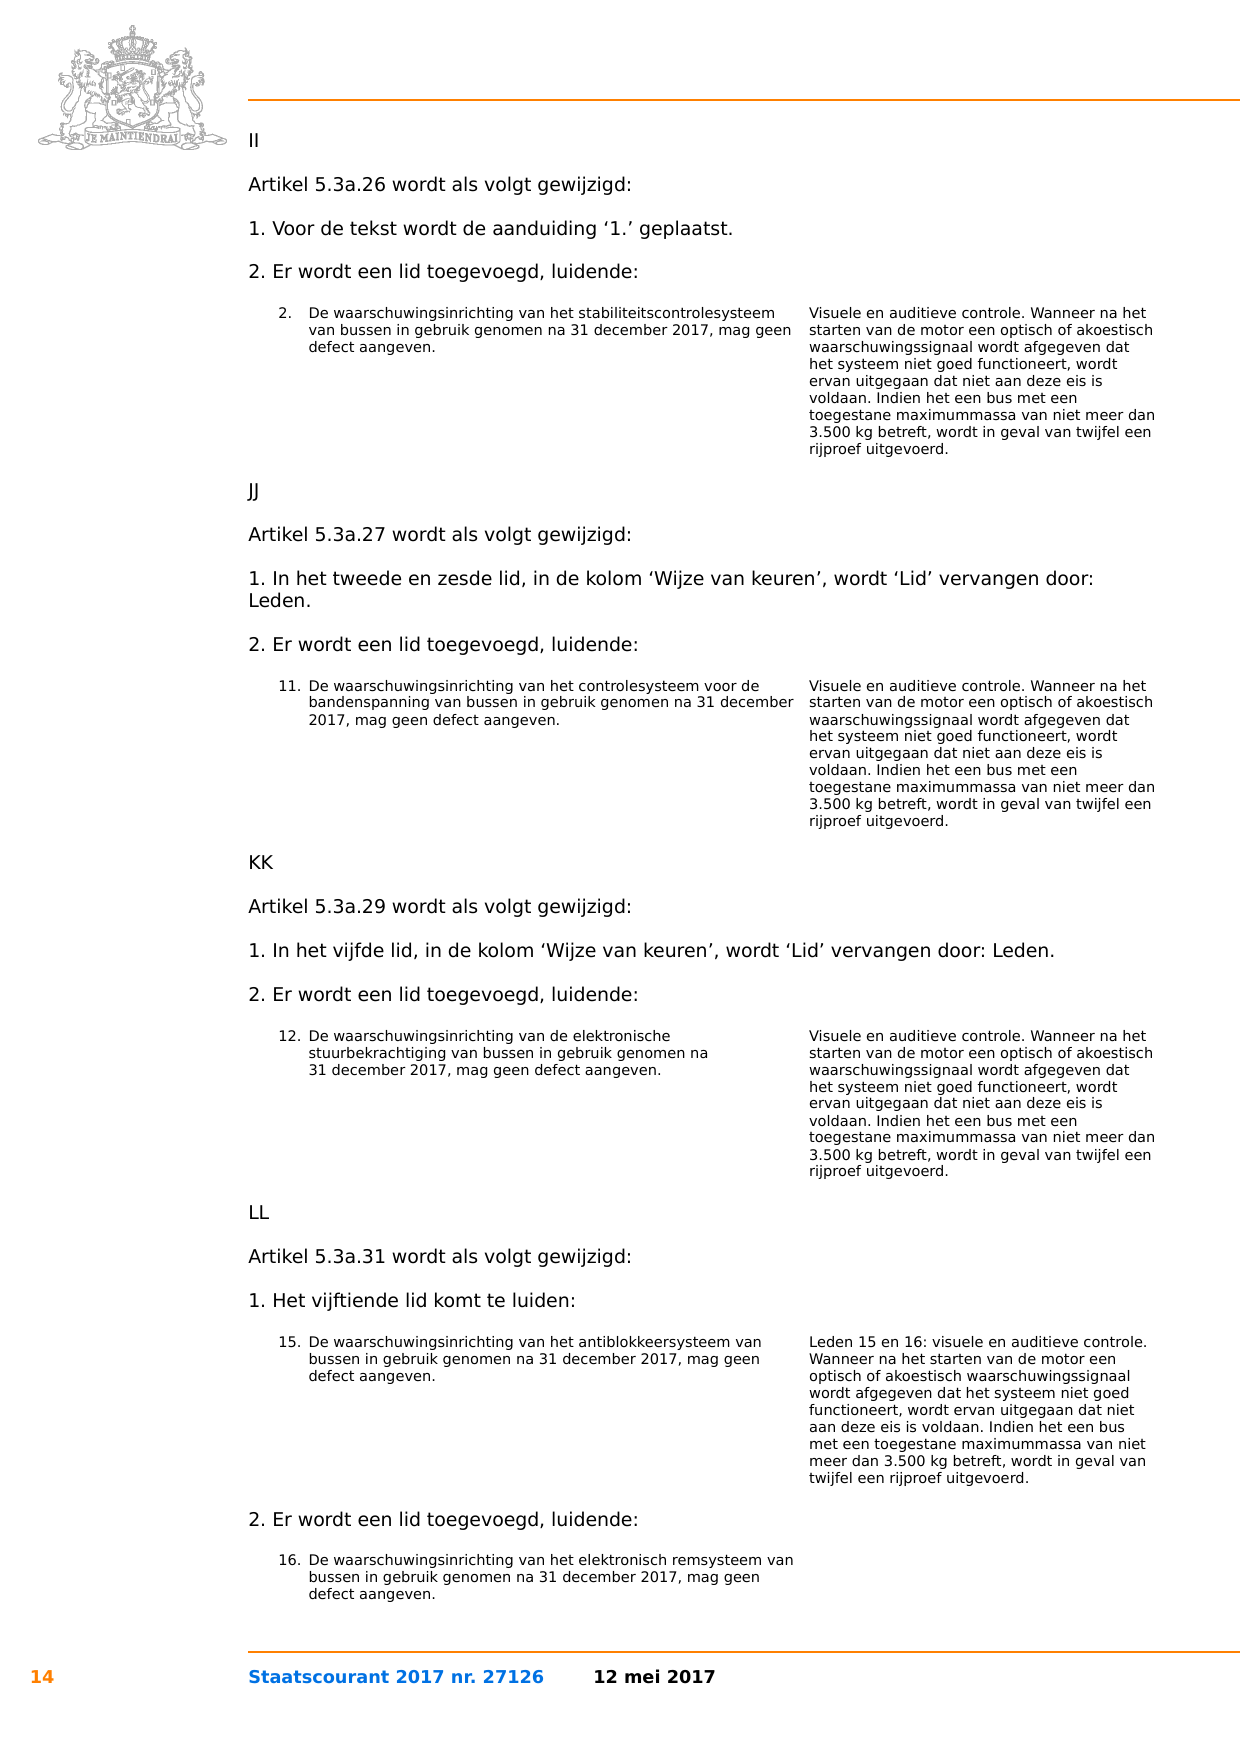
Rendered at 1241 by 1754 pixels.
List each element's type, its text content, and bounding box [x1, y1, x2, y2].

text 1. In het vijfde lid, in de kolom ‘Wijze van keuren’, wordt ‘Lid’ vervangen door: Leden. [248, 940, 1163, 962]
text 2. Er wordt een lid toegevoegd, luidende: [248, 984, 1163, 1006]
text Artikel 5.3a.26 wordt als volgt gewijzigd: [248, 174, 1163, 196]
table_header De waarschuwingsinrichting van de elektronische stuurbekrachtiging van bussen in gebruik genomen na 31 december 2017, mag geen defect aangeven. [302, 1028, 803, 1180]
text 1. In het tweede en zesde lid, in de kolom ‘Wijze van keuren’, wordt ‘Lid’ vervangen door: Leden. [248, 568, 1163, 612]
text LL [248, 1202, 1163, 1224]
text Artikel 5.3a.29 wordt als volgt gewijzigd: [248, 896, 1163, 918]
picture [38, 25, 227, 150]
table_header 12. [278, 1028, 302, 1180]
table_header Leden 15 en 16: visuele en auditieve controle. Wanneer na het starten van de motor een optisch of akoestisch waarschuwingssignaal wordt afgegeven dat het systeem niet goed functioneert, wordt ervan uitgegaan dat niet aan deze eis is voldaan. Indien het een bus met een toegestane maximummassa van niet meer dan 3.500 kg betreft, wordt in geval van twijfel een rijproef uitgevoerd. [803, 1334, 1163, 1487]
text Artikel 5.3a.31 wordt als volgt gewijzigd: [248, 1246, 1163, 1268]
text 2. Er wordt een lid toegevoegd, luidende: [248, 633, 1163, 656]
table_header 11. [278, 678, 302, 830]
table_header De waarschuwingsinrichting van het stabiliteitscontrolesysteem van bussen in gebruik genomen na 31 december 2017, mag geen defect aangeven. [302, 305, 803, 458]
table_header De waarschuwingsinrichting van het controlesysteem voor de bandenspanning van bussen in gebruik genomen na 31 december 2017, mag geen defect aangeven. [302, 678, 803, 830]
table_header Visuele en auditieve controle. Wanneer na het starten van de motor een optisch of akoestisch waarschuwingssignaal wordt afgegeven dat het systeem niet goed functioneert, wordt ervan uitgegaan dat niet aan deze eis is voldaan. Indien het een bus met een toegestane maximummassa van niet meer dan 3.500 kg betreft, wordt in geval van twijfel een rijproef uitgevoerd. [803, 305, 1163, 458]
text JJ [248, 480, 1163, 502]
table_header [803, 1552, 1163, 1603]
table_header De waarschuwingsinrichting van het elektronisch remsysteem van bussen in gebruik genomen na 31 december 2017, mag geen defect aangeven. [302, 1552, 803, 1603]
text KK [248, 852, 1163, 874]
table_header 2. [278, 305, 302, 458]
table_header 15. [278, 1334, 302, 1487]
table_header Visuele en auditieve controle. Wanneer na het starten van de motor een optisch of akoestisch waarschuwingssignaal wordt afgegeven dat het systeem niet goed functioneert, wordt ervan uitgegaan dat niet aan deze eis is voldaan. Indien het een bus met een toegestane maximummassa van niet meer dan 3.500 kg betreft, wordt in geval van twijfel een rijproef uitgevoerd. [803, 678, 1163, 830]
text II [248, 130, 1163, 152]
text 2. Er wordt een lid toegevoegd, luidende: [248, 1508, 1163, 1530]
table_header 16. [278, 1552, 302, 1603]
text Artikel 5.3a.27 wordt als volgt gewijzigd: [248, 524, 1163, 546]
text 1. Het vijftiende lid komt te luiden: [248, 1290, 1163, 1312]
text 2. Er wordt een lid toegevoegd, luidende: [248, 261, 1163, 283]
text 1. Voor de tekst wordt de aanduiding ‘1.’ geplaatst. [248, 218, 1163, 239]
table_header De waarschuwingsinrichting van het antiblokkeersysteem van bussen in gebruik genomen na 31 december 2017, mag geen defect aangeven. [302, 1334, 803, 1487]
table_header Visuele en auditieve controle. Wanneer na het starten van de motor een optisch of akoestisch waarschuwingssignaal wordt afgegeven dat het systeem niet goed functioneert, wordt ervan uitgegaan dat niet aan deze eis is voldaan. Indien het een bus met een toegestane maximummassa van niet meer dan 3.500 kg betreft, wordt in geval van twijfel een rijproef uitgevoerd. [803, 1028, 1163, 1180]
